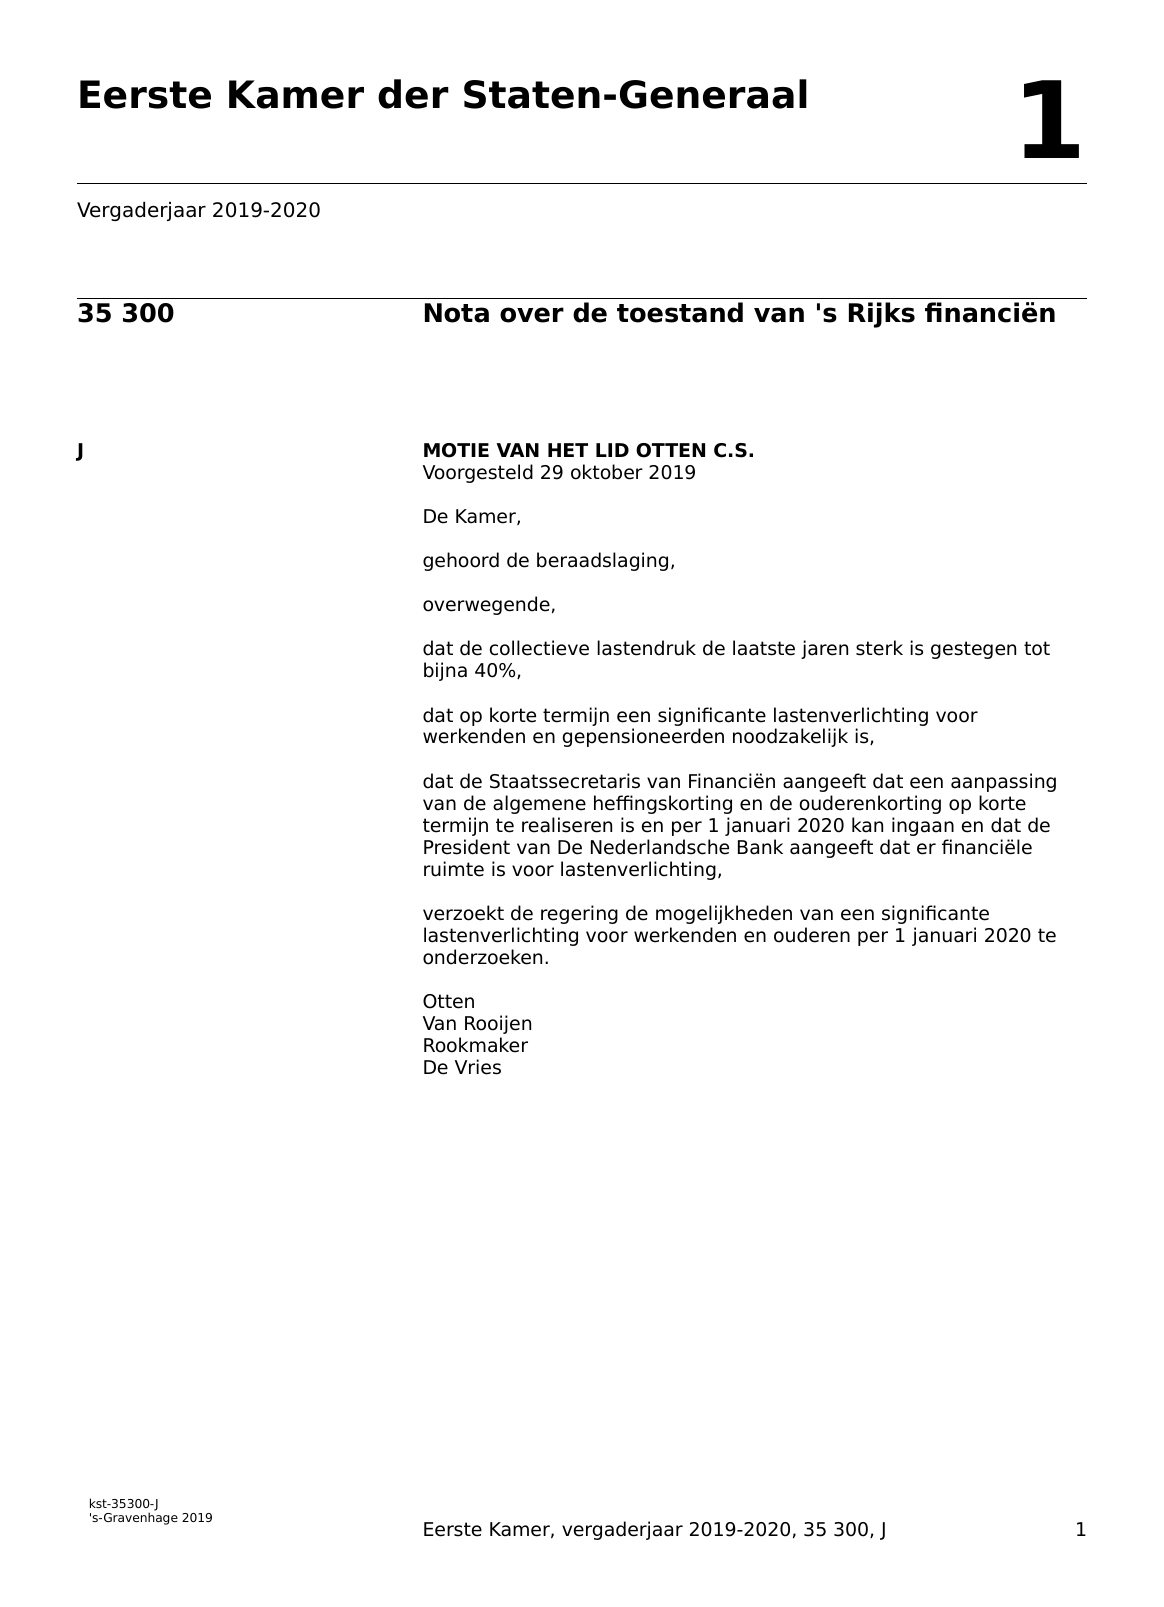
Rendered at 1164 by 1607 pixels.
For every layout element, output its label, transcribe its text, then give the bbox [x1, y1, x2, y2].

text Voorgesteld 29 oktober 2019 [422, 462, 1087, 484]
subtitle J MOTIE VAN HET LID OTTEN C.S. [77, 440, 1087, 462]
text Van Rooijen [422, 1013, 1087, 1035]
text dat op korte termijn een significante lastenverlichting voor werkenden en gepensioneerden noodzakelijk is, [422, 704, 1087, 748]
table_header Eerste Kamer der Staten-Generaal [77, 59, 886, 183]
text verzoekt de regering de mogelijkheden van een significante lastenverlichting voor werkenden en ouderen per 1 januari 2020 te onderzoeken. [422, 903, 1087, 969]
table_header 1 [886, 59, 1087, 183]
text 's-Gravenhage 2019 [88, 1511, 323, 1525]
subtitle 35 300 Nota over de toestand van 's Rijks financiën [77, 299, 1087, 329]
text kst-35300-J [88, 1497, 323, 1511]
text overwegende, [422, 594, 1087, 616]
text dat de collectieve lastendruk de laatste jaren sterk is gestegen tot bijna 40%, [422, 638, 1087, 682]
text De Vries [422, 1057, 1087, 1079]
text Otten [422, 991, 1087, 1013]
text Rookmaker [422, 1035, 1087, 1057]
text dat de Staatssecretaris van Financiën aangeeft dat een aanpassing van de algemene heffingskorting en de ouderenkorting op korte termijn te realiseren is en per 1 januari 2020 kan ingaan en dat de President van De Nederlandsche Bank aangeeft dat er financiële ruimte is voor lastenverlichting, [422, 771, 1087, 881]
text De Kamer, [422, 506, 1087, 528]
text gehoord de beraadslaging, [422, 550, 1087, 572]
table_cell Vergaderjaar 2019-2020 [77, 184, 1087, 298]
